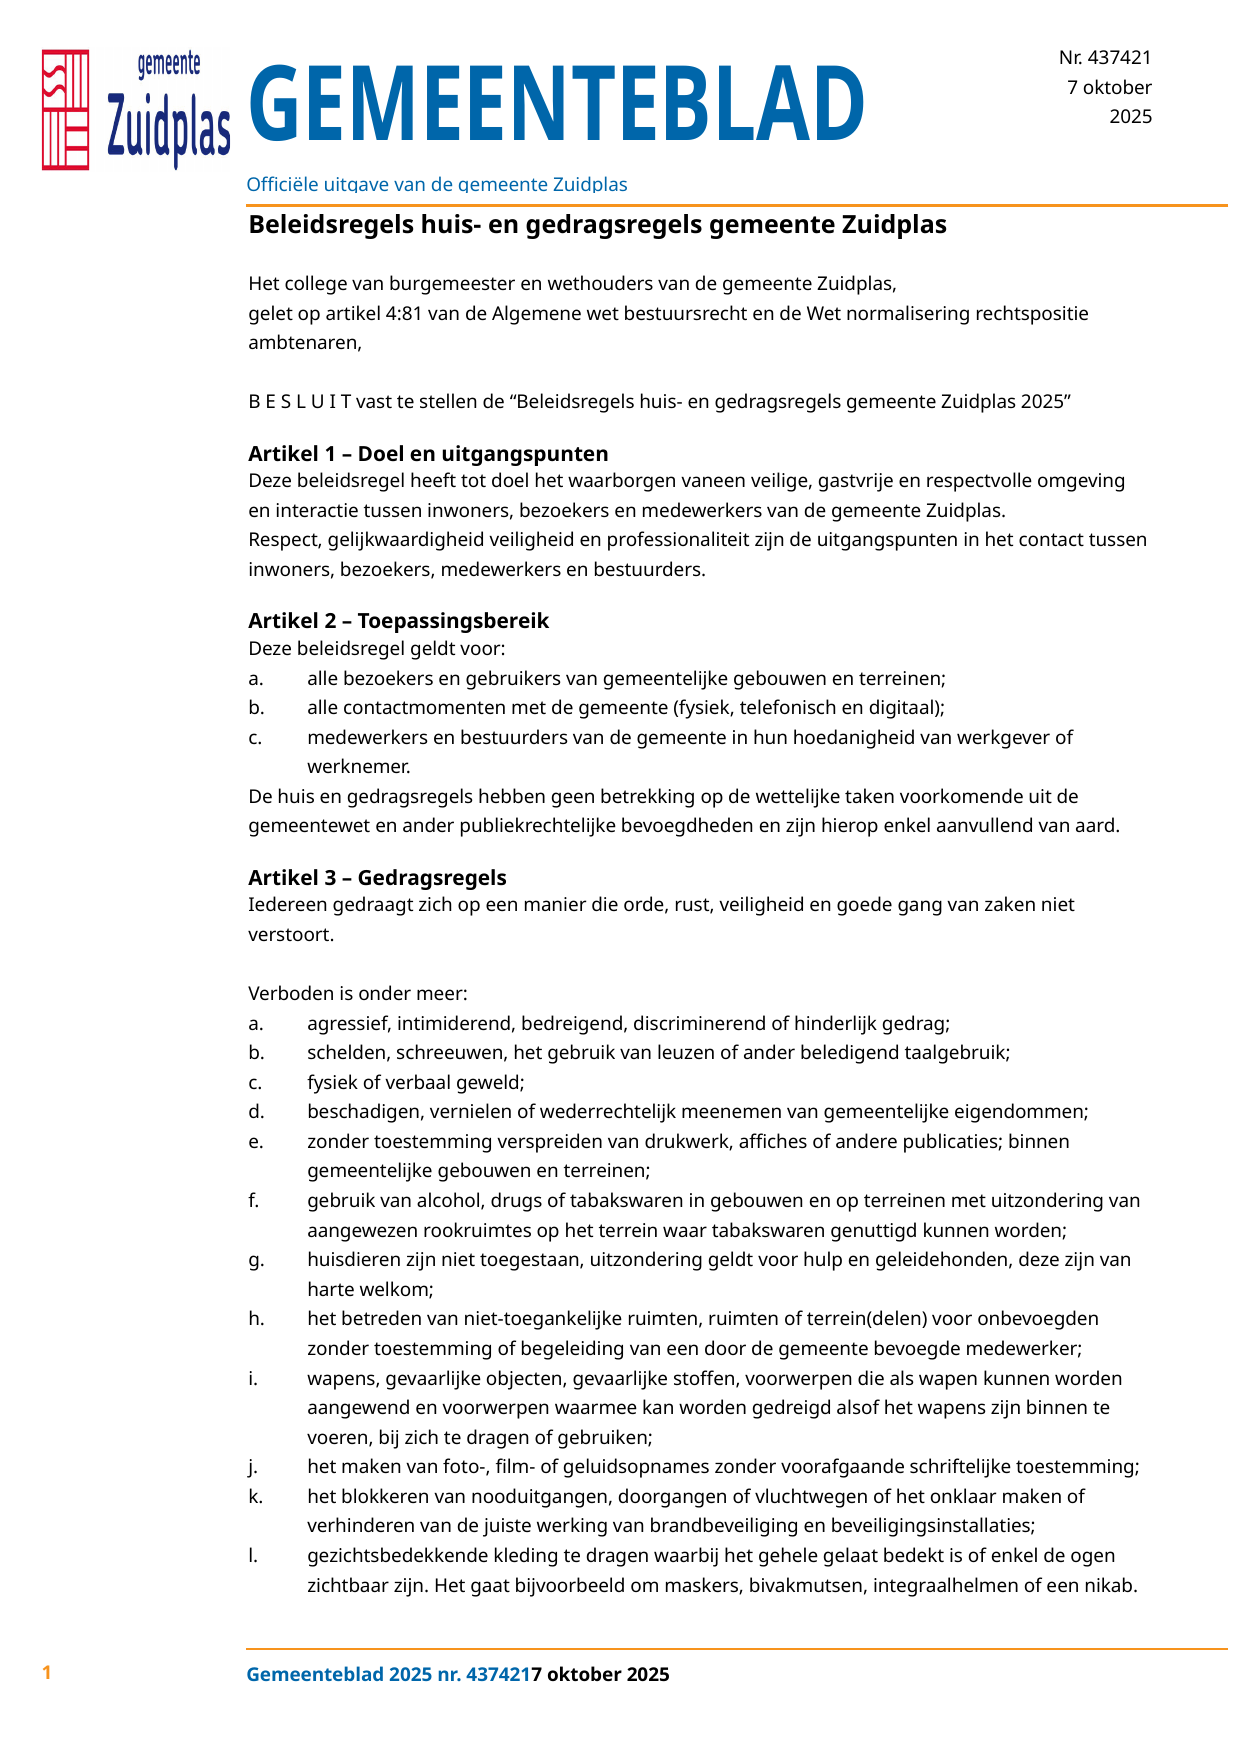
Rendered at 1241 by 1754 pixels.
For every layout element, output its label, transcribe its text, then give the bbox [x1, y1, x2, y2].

list schelden, schreeuwen, het gebruik van leuzen of ander beledigend taalgebruik; [248, 1039, 1152, 1065]
text Iedereen gedraagt zich op een manier die orde, rust, veiligheid en goede gang van zaken niet verstoort. [248, 891, 1152, 947]
text Het college van burgemeester en wethouders van de gemeente Zuidplas, [248, 270, 1152, 296]
list gebruik van alcohol, drugs of tabakswaren in gebouwen en op terreinen met uitzondering van aangewezen rookruimtes op het terrein waar tabakswaren genuttigd kunnen worden; [248, 1187, 1152, 1243]
list huisdieren zijn niet toegestaan, uitzondering geldt voor hulp en geleidehonden, deze zijn van harte welkom; [248, 1246, 1152, 1302]
text Deze beleidsregel heeft tot doel het waarborgen vaneen veilige, gastvrije en respectvolle omgeving en interactie tussen inwoners, bezoekers en medewerkers van de gemeente Zuidplas. [248, 467, 1152, 523]
list gezichtsbedekkende kleding te dragen waarbij het gehele gelaat bedekt is of enkel de ogen zichtbaar zijn. Het gaat bijvoorbeeld om maskers, bivakmutsen, integraalhelmen of een nikab. [248, 1542, 1152, 1598]
text Verboden is onder meer: [248, 980, 1152, 1006]
text De huis en gedragsregels hebben geen betrekking op de wettelijke taken voorkomende uit de gemeentewet en ander publiekrechtelijke bevoegdheden en zijn hierop enkel aanvullend van aard. [248, 783, 1152, 838]
text gelet op artikel 4:81 van de Algemene wet bestuursrecht en de Wet normalisering rechtspositie ambtenaren, [248, 300, 1152, 355]
list het maken van foto-, film- of geluidsopnames zonder voorafgaande schriftelijke toestemming; [248, 1453, 1152, 1479]
picture [41, 47, 231, 172]
list agressief, intimiderend, bedreigend, discriminerend of hinderlijk gedrag; [248, 1010, 1152, 1036]
list wapens, gevaarlijke objecten, gevaarlijke stoffen, voorwerpen die als wapen kunnen worden aangewend en voorwerpen waarmee kan worden gedreigd alsof het wapens zijn binnen te voeren, bij zich te dragen of gebruiken; [248, 1365, 1152, 1450]
text Respect, gelijkwaardigheid veiligheid en professionaliteit zijn de uitgangspunten in het contact tussen inwoners, bezoekers, medewerkers en bestuurders. [248, 527, 1152, 582]
text Artikel 2 – Toepassingsbereik [248, 607, 1152, 635]
list medewerkers en bestuurders van de gemeente in hun hoedanigheid van werkgever of werknemer. [248, 724, 1152, 779]
text B E S L U I T vast te stellen de “Beleidsregels huis- en gedragsregels gemeente Zuidplas 2025” [248, 389, 1152, 414]
list zonder toestemming verspreiden van drukwerk, affiches of andere publicaties; binnen gemeentelijke gebouwen en terreinen; [248, 1128, 1152, 1183]
list het blokkeren van nooduitgangen, doorgangen of vluchtwegen of het onklaar maken of verhinderen van de juiste werking van brandbeveiliging en beveiligingsinstallaties; [248, 1483, 1152, 1538]
list alle contactmomenten met de gemeente (fysiek, telefonisch en digitaal); [248, 694, 1152, 720]
text Beleidsregels huis- en gedragsregels gemeente Zuidplas [248, 207, 1152, 241]
text Artikel 3 – Gedragsregels [248, 863, 1152, 891]
list alle bezoekers en gebruikers van gemeentelijke gebouwen en terreinen; [248, 665, 1152, 690]
text Artikel 1 – Doel en uitgangspunten [248, 439, 1152, 467]
list het betreden van niet-toegankelijke ruimten, ruimten of terrein(delen) voor onbevoegden zonder toestemming of begeleiding van een door de gemeente bevoegde medewerker; [248, 1306, 1152, 1361]
list beschadigen, vernielen of wederrechtelijk meenemen van gemeentelijke eigendommen; [248, 1098, 1152, 1124]
text Deze beleidsregel geldt voor: [248, 635, 1152, 661]
list fysiek of verbaal geweld; [248, 1069, 1152, 1095]
